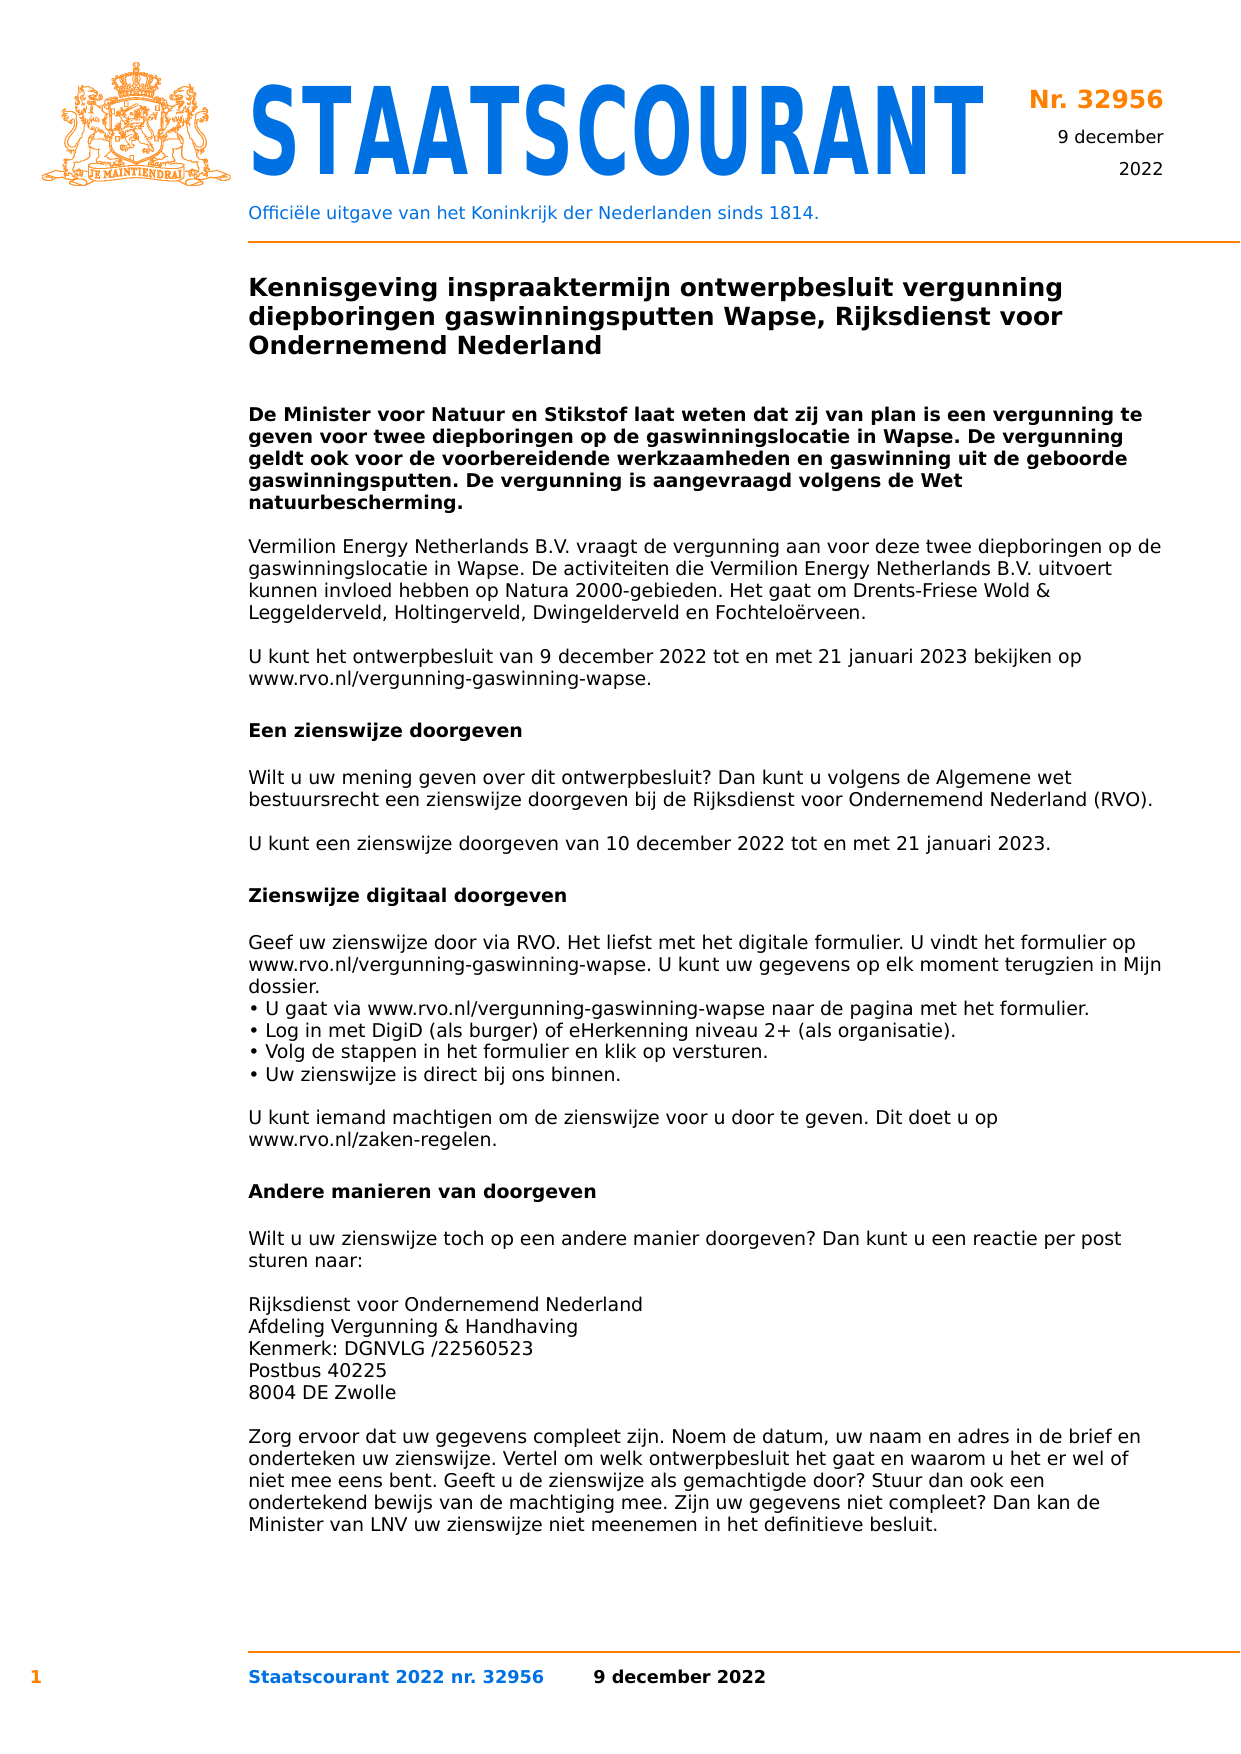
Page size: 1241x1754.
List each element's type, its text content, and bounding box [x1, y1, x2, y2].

text • Volg de stappen in het formulier en klik op versturen. [248, 1041, 1163, 1063]
table_header [25, 62, 248, 241]
subtitle Andere manieren van doorgeven [248, 1181, 1163, 1203]
table_cell 2022 [998, 153, 1240, 203]
text Wilt u uw zienswijze toch op een andere manier doorgeven? Dan kunt u een reactie per post sturen naar: [248, 1228, 1163, 1272]
text Vermilion Energy Netherlands B.V. vraagt de vergunning aan voor deze twee diepboringen op de gaswinningslocatie in Wapse. De activiteiten die Vermilion Energy Netherlands B.V. uitvoert kunnen invloed hebben op Natura 2000-gebieden. Het gaat om Drents-Friese Wold & Leggelderveld, Holtingerveld, Dwingelderveld en Fochteloërveen. [248, 536, 1163, 624]
text • Log in met DigiD (als burger) of eHerkenning niveau 2+ (als organisatie). [248, 1019, 1163, 1041]
text Kenmerk: DGNVLG /22560523 [248, 1338, 1163, 1360]
text • U gaat via www.rvo.nl/vergunning-gaswinning-wapse naar de pagina met het formulier. [248, 997, 1163, 1019]
table_header Nr. 32956 [998, 62, 1240, 121]
text Geef uw zienswijze door via RVO. Het liefst met het digitale formulier. U vindt het formulier op www.rvo.nl/vergunning-gaswinning-wapse. U kunt uw gegevens op elk moment terugzien in Mijn dossier. [248, 932, 1163, 997]
text Rijksdienst voor Ondernemend Nederland [248, 1294, 1163, 1316]
text • Uw zienswijze is direct bij ons binnen. [248, 1063, 1163, 1085]
text De Minister voor Natuur en Stikstof laat weten dat zij van plan is een vergunning te geven voor twee diepboringen op de gaswinningslocatie in Wapse. De vergunning geldt ook voor de voorbereidende werkzaamheden en gaswinning uit de geboorde gaswinningsputten. De vergunning is aangevraagd volgens de Wet natuurbescherming. [248, 404, 1163, 514]
text Zorg ervoor dat uw gegevens compleet zijn. Noem de datum, uw naam en adres in de brief en onderteken uw zienswijze. Vertel om welk ontwerpbesluit het gaat en waarom u het er wel of niet mee eens bent. Geeft u de zienswijze als gemachtigde door? Stuur dan ook een ondertekend bewijs van de machtiging mee. Zijn uw gegevens niet compleet? Dan kan de Minister van LNV uw zienswijze niet meenemen in het definitieve besluit. [248, 1426, 1163, 1536]
text Wilt u uw mening geven over dit ontwerpbesluit? Dan kunt u volgens de Algemene wet bestuursrecht een zienswijze doorgeven bij de Rijksdienst voor Ondernemend Nederland (RVO). [248, 767, 1163, 811]
table_header STAATSCOURANT [248, 62, 998, 203]
text U kunt iemand machtigen om de zienswijze voor u door te geven. Dit doet u op www.rvo.nl/zaken-regelen. [248, 1107, 1163, 1151]
table_cell Officiële uitgave van het Koninkrijk der Nederlanden sinds 1814. [248, 203, 1240, 241]
table_cell 9 december [998, 121, 1240, 153]
text U kunt het ontwerpbesluit van 9 december 2022 tot en met 21 januari 2023 bekijken op www.rvo.nl/vergunning-gaswinning-wapse. [248, 646, 1163, 690]
picture [41, 62, 231, 186]
subtitle Zienswijze digitaal doorgeven [248, 884, 1163, 907]
text U kunt een zienswijze doorgeven van 10 december 2022 tot en met 21 januari 2023. [248, 833, 1163, 854]
text Afdeling Vergunning & Handhaving [248, 1316, 1163, 1338]
text Postbus 40225 [248, 1360, 1163, 1382]
text 8004 DE Zwolle [248, 1382, 1163, 1404]
subtitle Een zienswijze doorgeven [248, 720, 1163, 742]
subtitle Kennisgeving inspraaktermijn ontwerpbesluit vergunning diepboringen gaswinningsputten Wapse, Rijksdienst voor Ondernemend Nederland [248, 273, 1163, 361]
